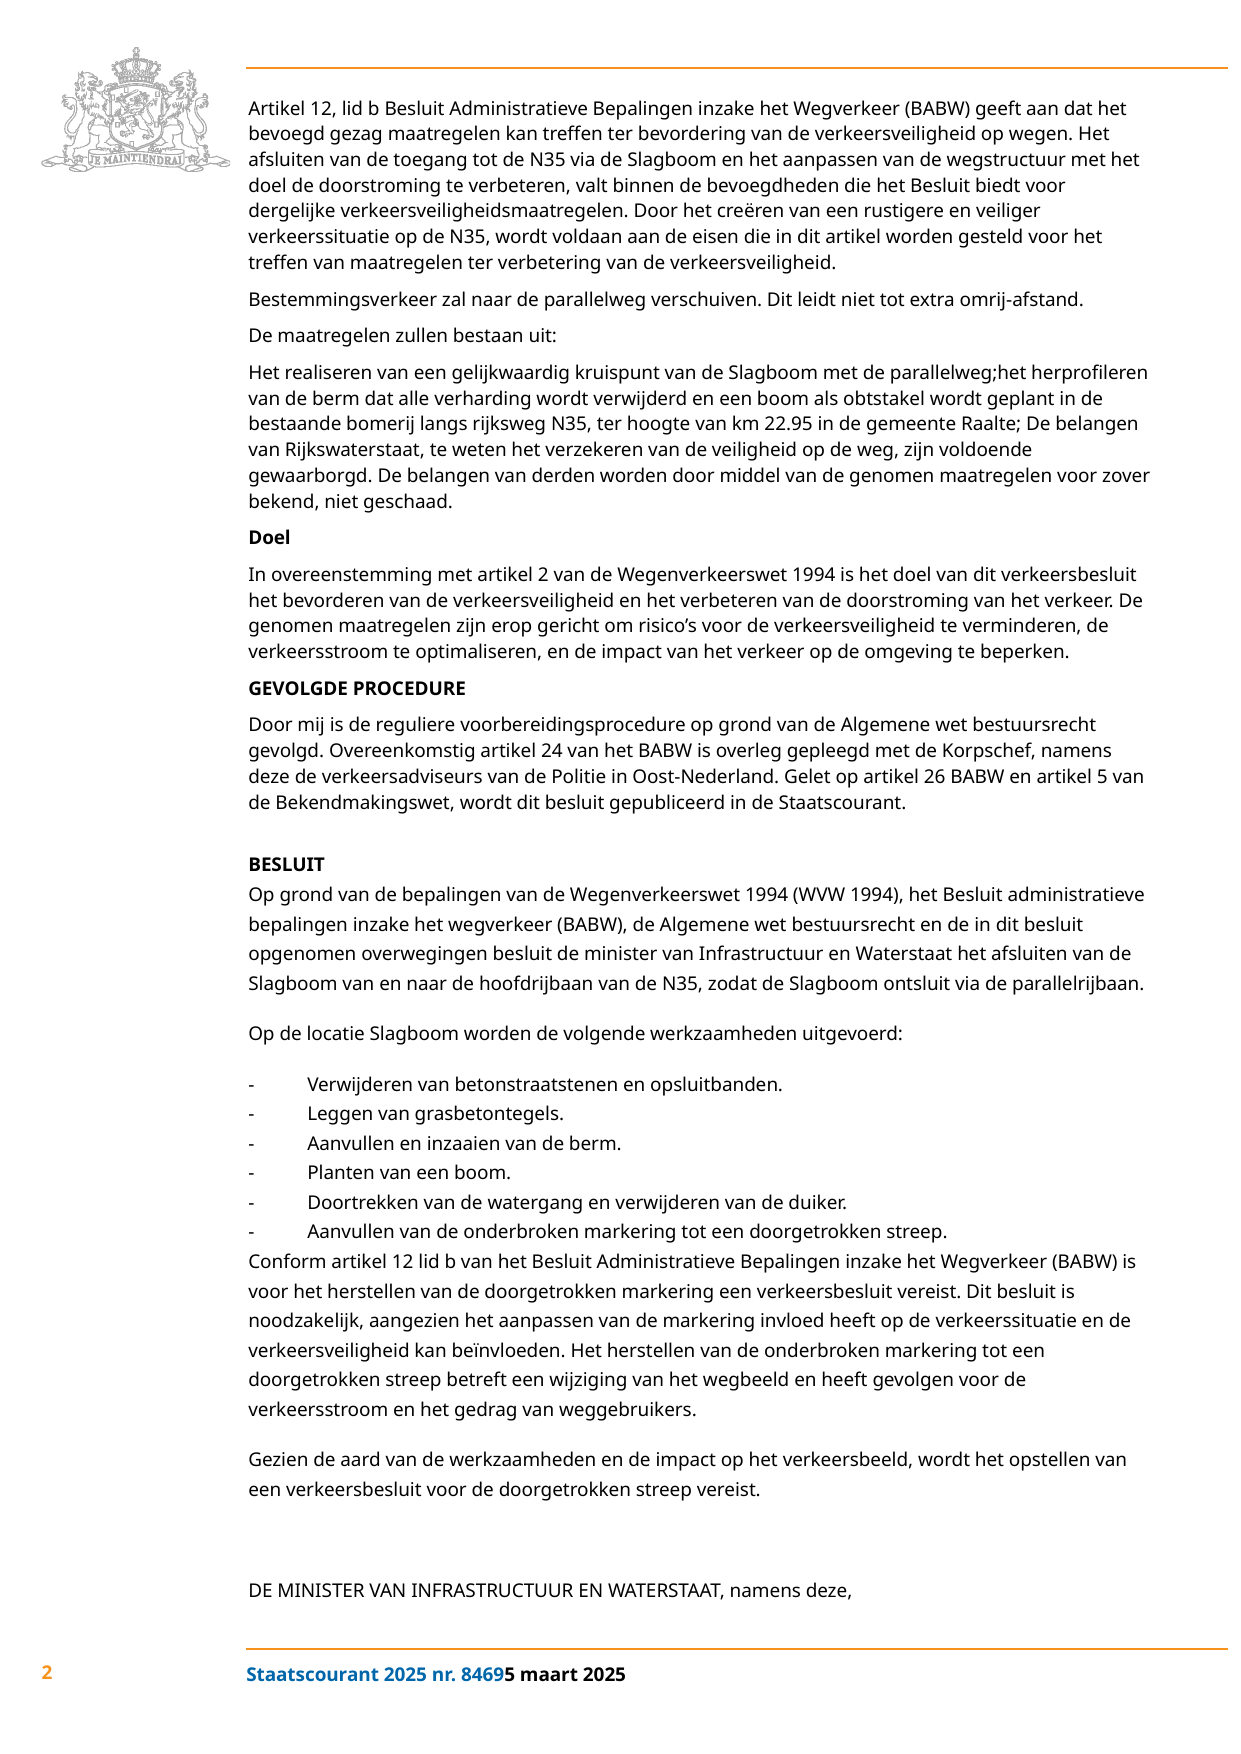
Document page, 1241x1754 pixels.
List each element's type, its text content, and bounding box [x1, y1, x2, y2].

text DE MINISTER VAN INFRASTRUCTUUR EN WATERSTAAT, namens deze, [248, 1577, 1152, 1603]
text BESLUIT [248, 852, 1152, 877]
text In overeenstemming met artikel 2 van de Wegenverkeerswet 1994 is het doel van dit verkeersbesluit het bevorderen van de verkeersveiligheid en het verbeteren van de doorstroming van het verkeer. De genomen maatregelen zijn erop gericht om risico’s voor de verkeersveiligheid te verminderen, de verkeersstroom te optimaliseren, en de impact van het verkeer op de omgeving te beperken. [248, 561, 1152, 664]
list Doortrekken van de watergang en verwijderen van de duiker. [248, 1189, 1152, 1215]
text Op de locatie Slagboom worden de volgende werkzaamheden uitgevoerd: [248, 1020, 1152, 1046]
picture [41, 47, 231, 172]
list Leggen van grasbetontegels. [248, 1100, 1152, 1126]
text Conform artikel 12 lid b van het Besluit Administratieve Bepalingen inzake het Wegverkeer (BABW) is voor het herstellen van de doorgetrokken markering een verkeersbesluit vereist. Dit besluit is noodzakelijk, aangezien het aanpassen van de markering invloed heeft op de verkeerssituatie en de verkeersveiligheid kan beïnvloeden. Het herstellen van de onderbroken markering tot een doorgetrokken streep betreft een wijziging van het wegbeeld en heeft gevolgen voor de verkeersstroom en het gedrag van weggebruikers. [248, 1248, 1152, 1422]
text Door mij is de reguliere voorbereidingsprocedure op grond van de Algemene wet bestuursrecht gevolgd. Overeenkomstig artikel 24 van het BABW is overleg gepleegd met de Korpschef, namens deze de verkeersadviseurs van de Politie in Oost-Nederland. Gelet op artikel 26 BABW en artikel 5 van de Bekendmakingswet, wordt dit besluit gepubliceerd in de Staatscourant. [248, 712, 1152, 814]
list Aanvullen van de onderbroken markering tot een doorgetrokken streep. [248, 1219, 1152, 1244]
text Bestemmingsverkeer zal naar de parallelweg verschuiven. Dit leidt niet tot extra omrij-afstand. [248, 286, 1152, 312]
list Aanvullen en inzaaien van de berm. [248, 1130, 1152, 1156]
list Planten van een boom. [248, 1159, 1152, 1185]
list Verwijderen van betonstraatstenen en opsluitbanden. [248, 1071, 1152, 1096]
text GEVOLGDE PROCEDURE [248, 675, 1152, 701]
text Doel [248, 524, 1152, 550]
text Op grond van de bepalingen van de Wegenverkeerswet 1994 (WVW 1994), het Besluit administratieve bepalingen inzake het wegverkeer (BABW), de Algemene wet bestuursrecht en de in dit besluit opgenomen overwegingen besluit de minister van Infrastructuur en Waterstaat het afsluiten van de Slagboom van en naar de hoofdrijbaan van de N35, zodat de Slagboom ontsluit via de parallelrijbaan. [248, 881, 1152, 996]
text Het realiseren van een gelijkwaardig kruispunt van de Slagboom met de parallelweg;het herprofileren van de berm dat alle verharding wordt verwijderd en een boom als obtstakel wordt geplant in de bestaande bomerij langs rijksweg N35, ter hoogte van km 22.95 in de gemeente Raalte; De belangen van Rijkswaterstaat, te weten het verzekeren van de veiligheid op de weg, zijn voldoende gewaarborgd. De belangen van derden worden door middel van de genomen maatregelen voor zover bekend, niet geschaad. [248, 359, 1152, 513]
text De maatregelen zullen bestaan uit: [248, 322, 1152, 348]
text Gezien de aard van de werkzaamheden en de impact op het verkeersbeeld, wordt het opstellen van een verkeersbesluit voor de doorgetrokken streep vereist. [248, 1447, 1152, 1502]
text Artikel 12, lid b Besluit Administratieve Bepalingen inzake het Wegverkeer (BABW) geeft aan dat het bevoegd gezag maatregelen kan treffen ter bevordering van de verkeersveiligheid op wegen. Het afsluiten van de toegang tot de N35 via de Slagboom en het aanpassen van de wegstructuur met het doel de doorstroming te verbeteren, valt binnen de bevoegdheden die het Besluit biedt voor dergelijke verkeersveiligheidsmaatregelen. Door het creëren van een rustigere en veiliger verkeerssituatie op de N35, wordt voldaan aan de eisen die in dit artikel worden gesteld voor het treffen van maatregelen ter verbetering van de verkeersveiligheid. [248, 95, 1152, 275]
